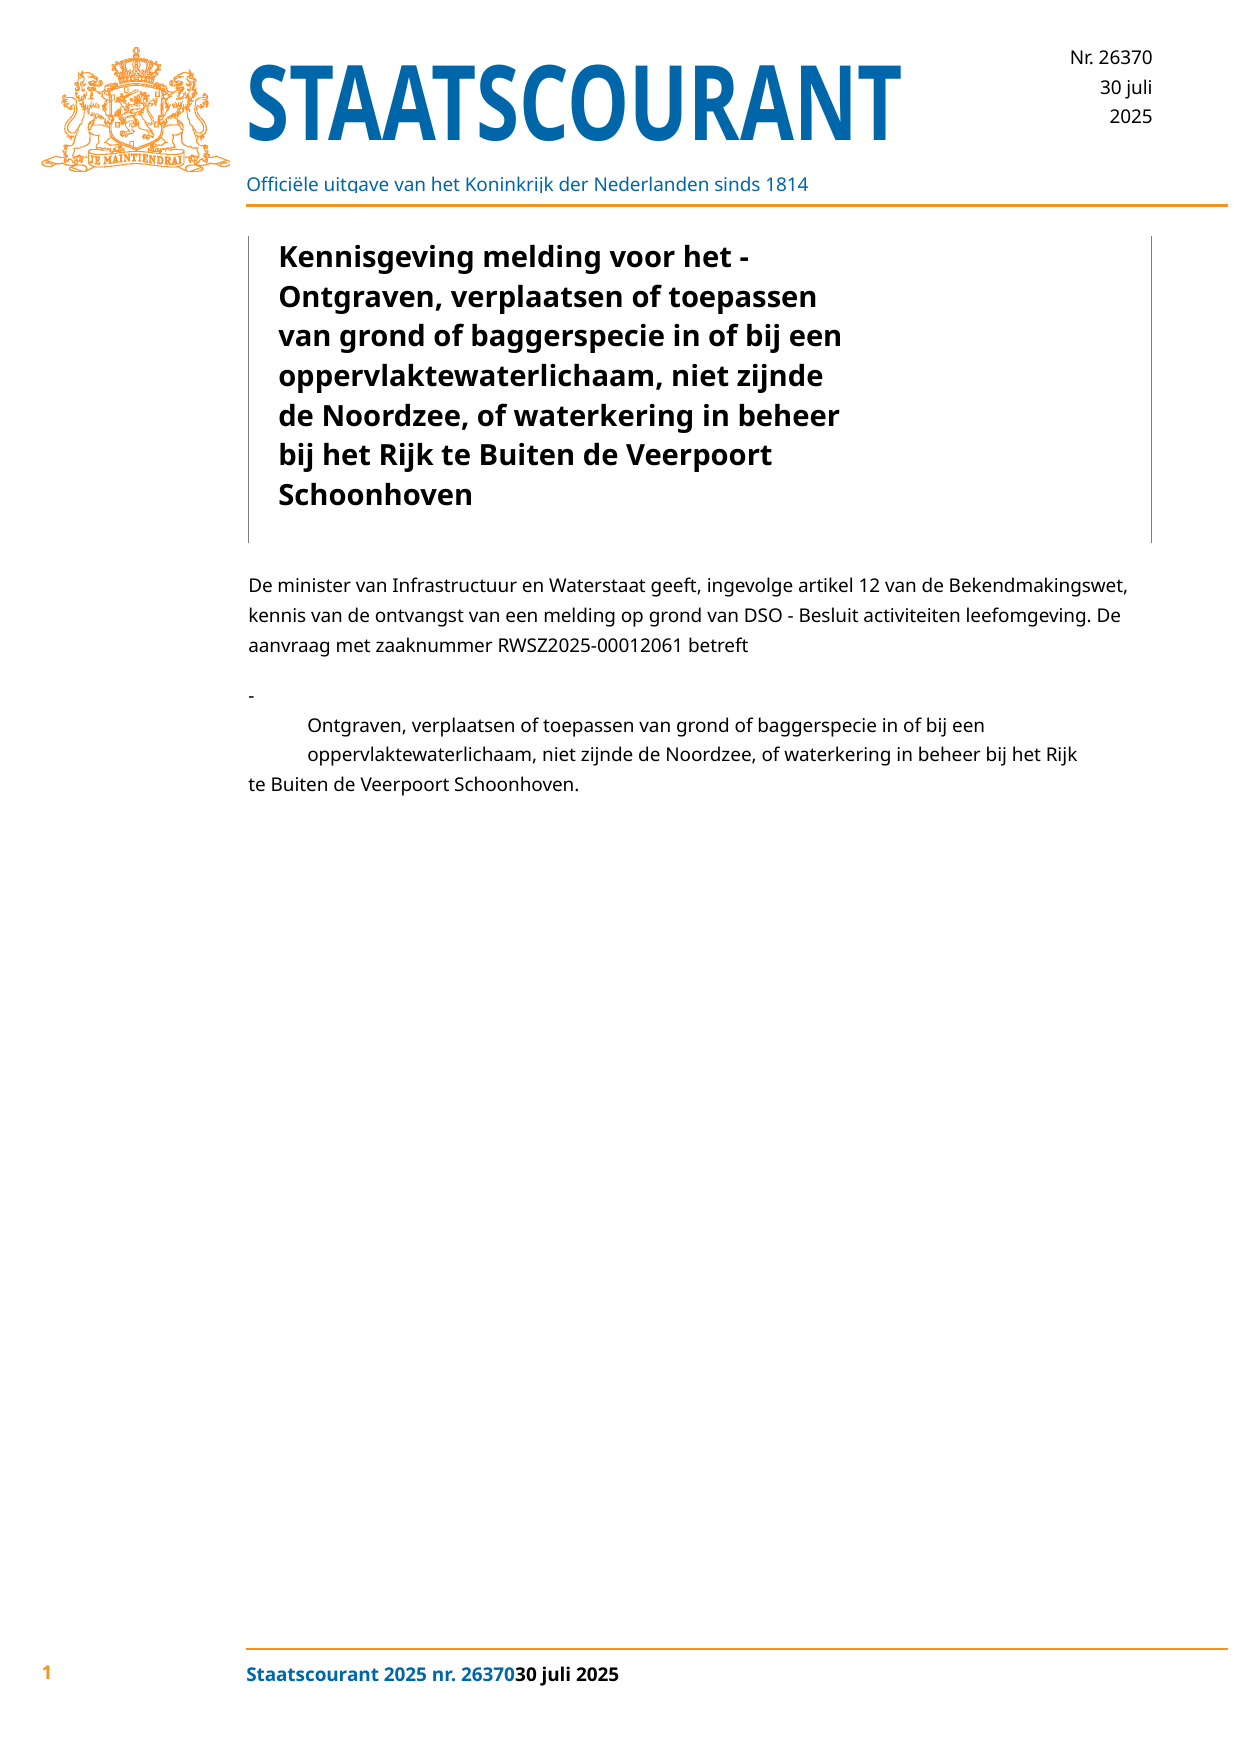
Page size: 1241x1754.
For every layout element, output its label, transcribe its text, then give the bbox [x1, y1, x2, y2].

text te Buiten de Veerpoort Schoonhoven. [248, 771, 1152, 797]
picture [41, 47, 231, 172]
table_header [850, 414, 1151, 543]
table_header [850, 236, 912, 413]
picture [912, 236, 1090, 414]
text De minister van Infrastructuur en Waterstaat geeft, ingevolge artikel 12 van de Bekendmakingswet, kennis van de ontvangst van een melding op grond van DSO - Besluit activiteiten leefomgeving. De aanvraag met zaaknummer RWSZ2025-00012061 betreft [248, 573, 1152, 658]
table_header [1090, 236, 1151, 413]
table_header Kennisgeving melding voor het -Ontgraven, verplaatsen of toepassen van grond of baggerspecie in of bij een oppervlaktewaterlichaam, niet zijnde de Noordzee, of waterkering in beheer bij het Rijk te Buiten de Veerpoort Schoonhoven [249, 236, 850, 543]
list Ontgraven, verplaatsen of toepassen van grond of baggerspecie in of bij een oppervlaktewaterlichaam, niet zijnde de Noordzee, of waterkering in beheer bij het Rijk [248, 712, 1152, 767]
